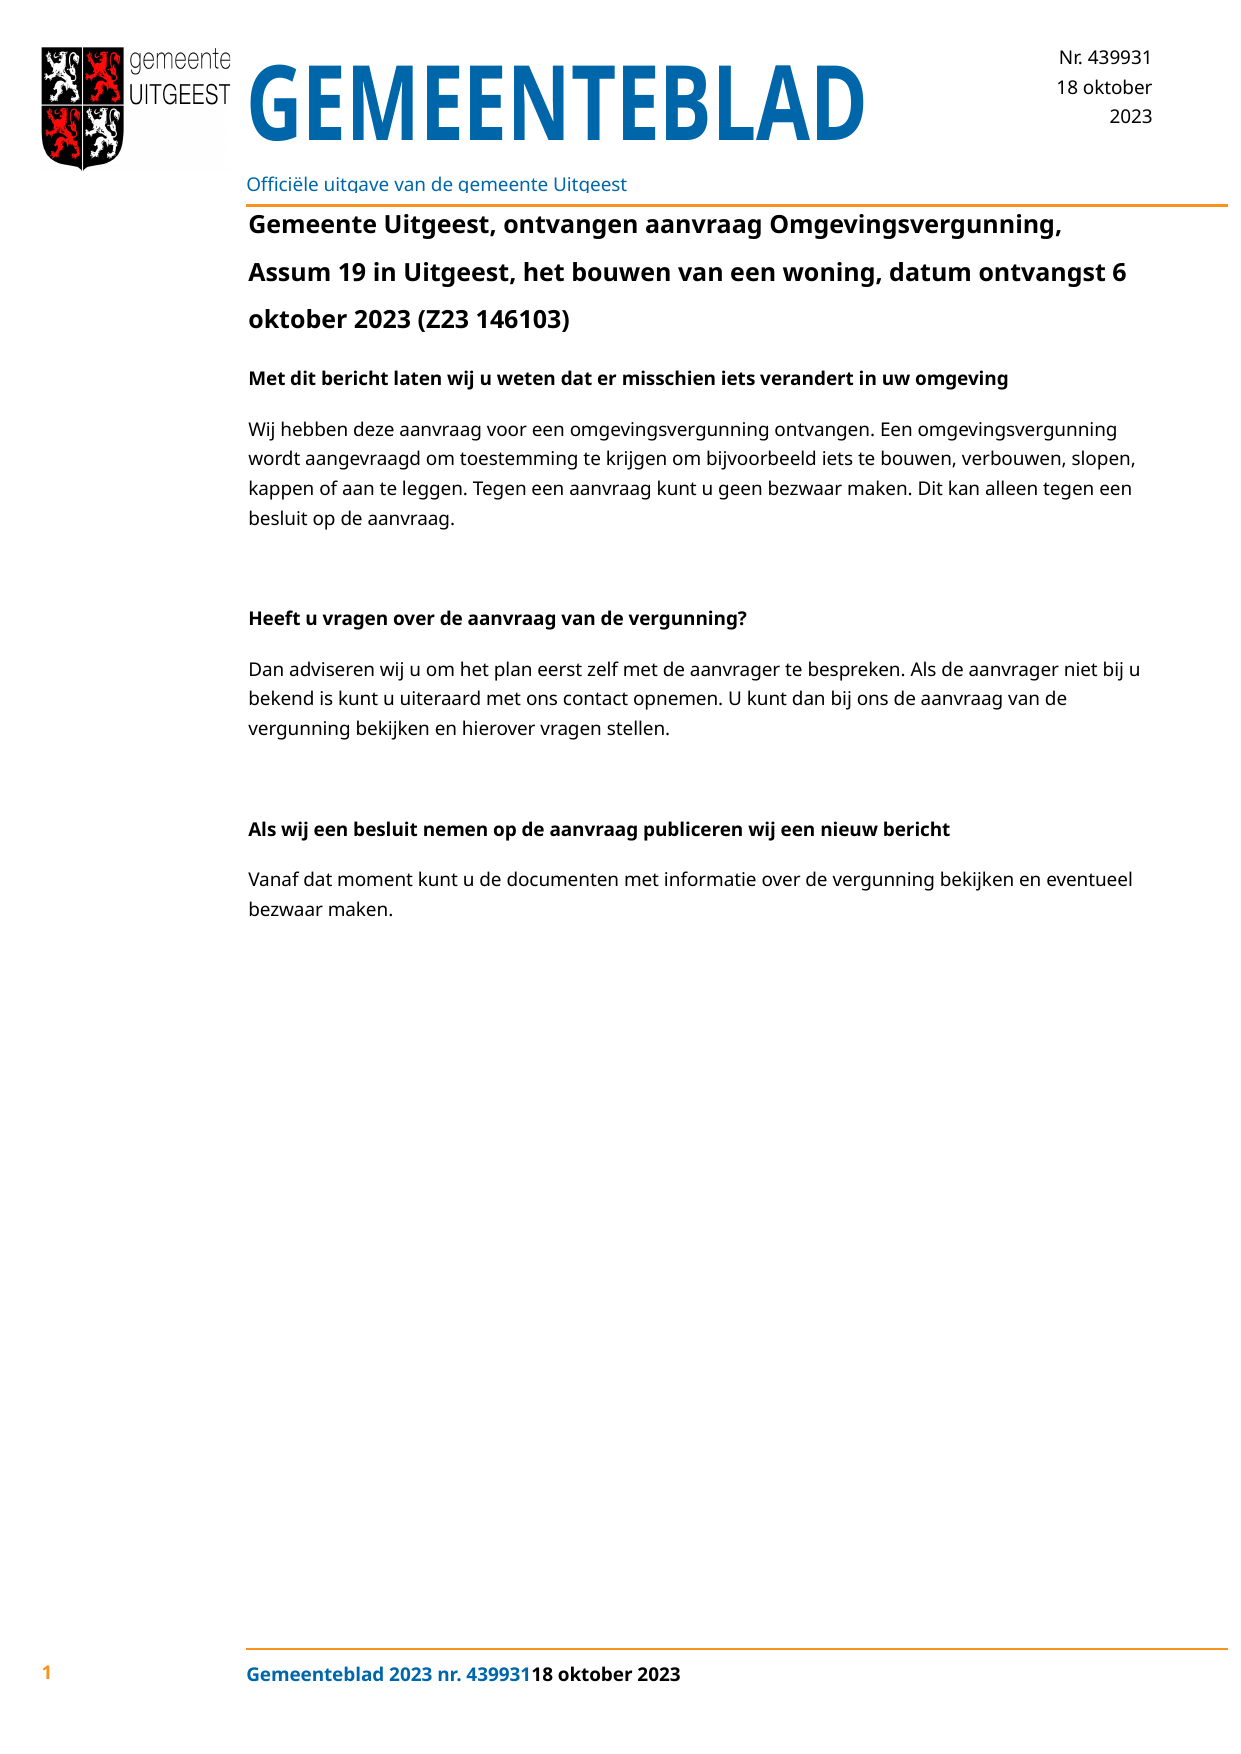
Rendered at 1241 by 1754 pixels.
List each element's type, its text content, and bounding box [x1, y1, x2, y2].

text Heeft u vragen over de aanvraag van de vergunning? [248, 606, 1152, 631]
text Dan adviseren wij u om het plan eerst zelf met de aanvrager te bespreken. Als de aanvrager niet bij u bekend is kunt u uiteraard met ons contact opnemen. U kunt dan bij ons de aanvraag van de vergunning bekijken en hierover vragen stellen. [248, 656, 1152, 741]
text Met dit bericht laten wij u weten dat er misschien iets verandert in uw omgeving [248, 366, 1152, 391]
text Gemeente Uitgeest, ontvangen aanvraag Omgevingsvergunning, Assum 19 in Uitgeest, het bouwen van een woning, datum ontvangst 6 oktober 2023 (Z23 146103) [248, 207, 1152, 336]
text Wij hebben deze aanvraag voor een omgevingsvergunning ontvangen. Een omgevingsvergunning wordt aangevraagd om toestemming te krijgen om bijvoorbeeld iets te bouwen, verbouwen, slopen, kappen of aan te leggen. Tegen een aanvraag kunt u geen bezwaar maken. Dit kan alleen tegen een besluit op de aanvraag. [248, 416, 1152, 530]
text Als wij een besluit nemen op de aanvraag publiceren wij een nieuw bericht [248, 816, 1152, 842]
picture [41, 47, 231, 172]
text Vanaf dat moment kunt u de documenten met informatie over de vergunning bekijken en eventueel bezwaar maken. [248, 866, 1152, 922]
